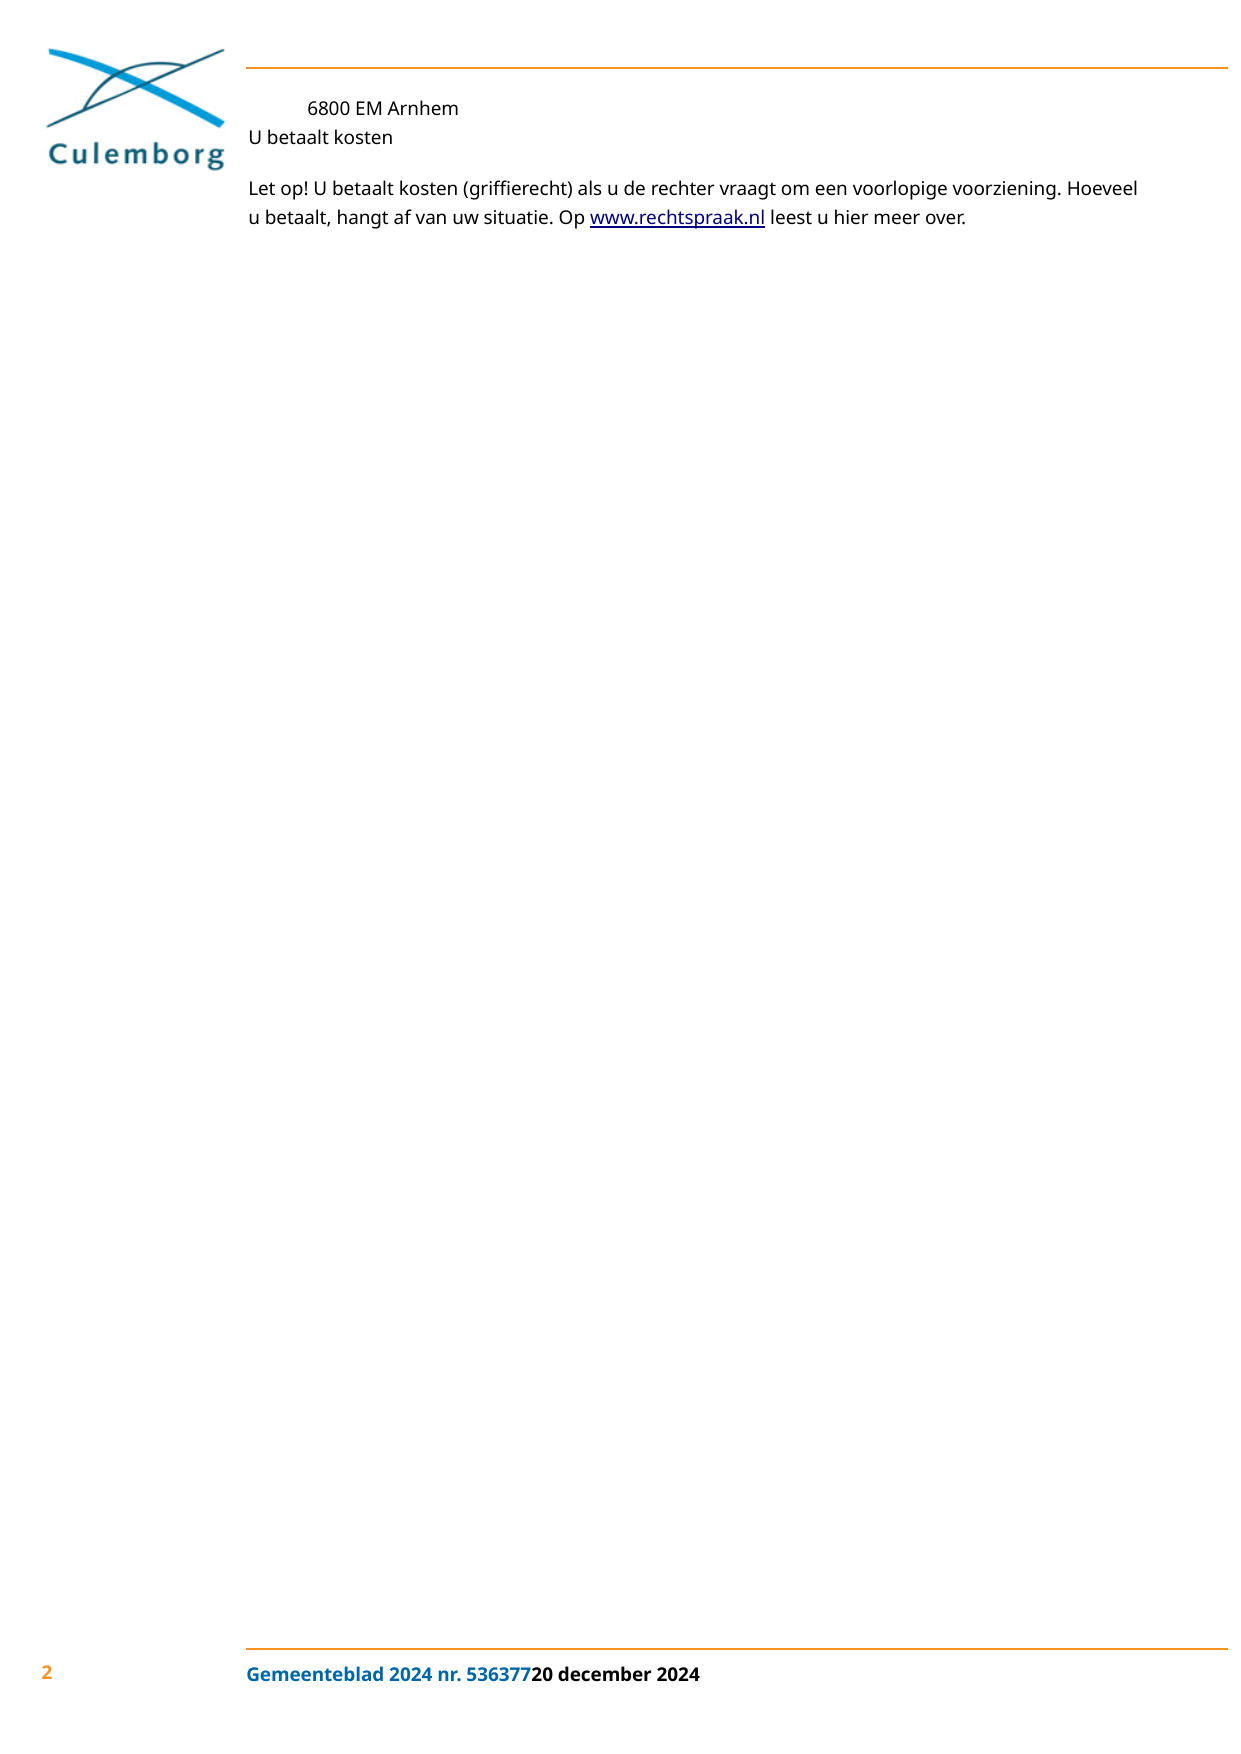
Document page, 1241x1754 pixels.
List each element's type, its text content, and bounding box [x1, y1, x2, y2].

list 6800 EM Arnhem [248, 95, 1152, 121]
picture [41, 47, 231, 172]
text U betaalt kosten [248, 124, 1152, 150]
text Let op! U betaalt kosten (griffierecht) als u de rechter vraagt om een voorlopige voorziening. Hoeveel u betaalt, hangt af van uw situatie. Op www.rechtspraak.nl leest u hier meer over. [248, 175, 1152, 230]
